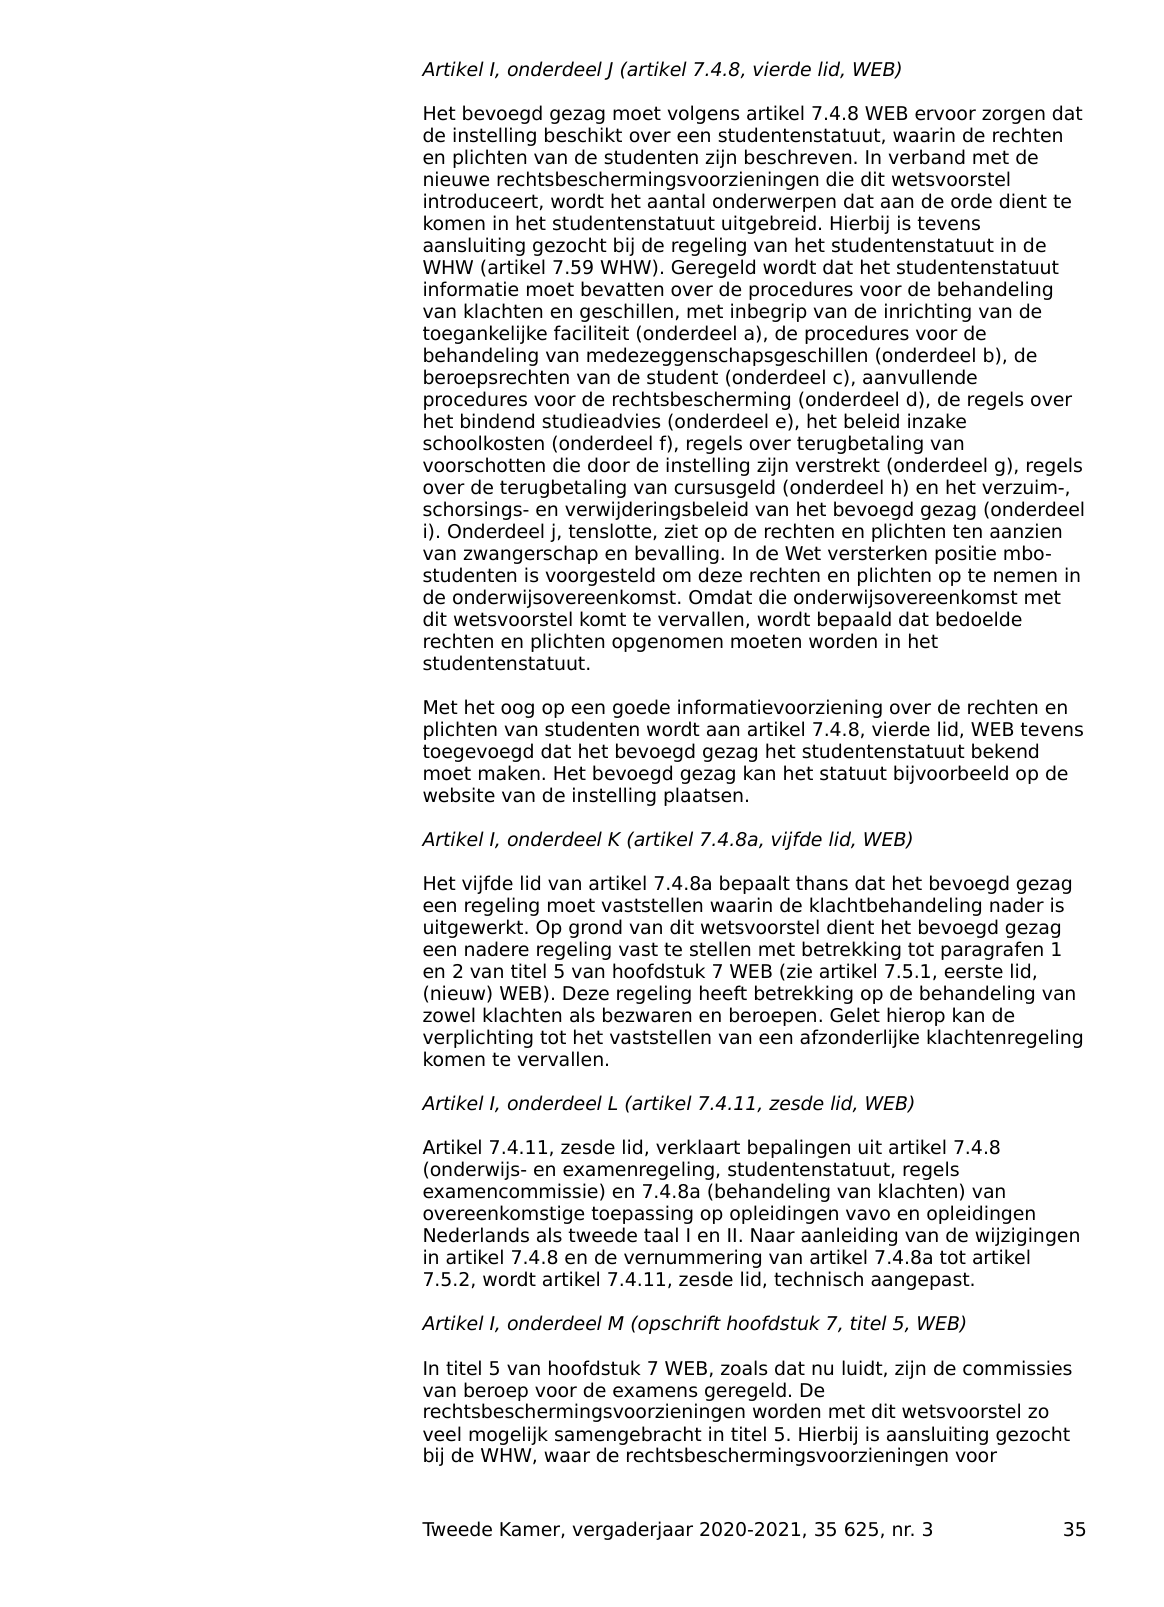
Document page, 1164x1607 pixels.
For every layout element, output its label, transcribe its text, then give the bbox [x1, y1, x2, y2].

subtitle Artikel I, onderdeel M (opschrift hoofdstuk 7, titel 5, WEB) [422, 1313, 1087, 1335]
text Met het oog op een goede informatievoorziening over de rechten en plichten van studenten wordt aan artikel 7.4.8, vierde lid, WEB tevens toegevoegd dat het bevoegd gezag het studentenstatuut bekend moet maken. Het bevoegd gezag kan het statuut bijvoorbeeld op de website van de instelling plaatsen. [422, 697, 1087, 807]
text In titel 5 van hoofdstuk 7 WEB, zoals dat nu luidt, zijn de commissies van beroep voor de examens geregeld. De rechtsbeschermingsvoorzieningen worden met dit wetsvoorstel zo veel mogelijk samengebracht in titel 5. Hierbij is aansluiting gezocht bij de WHW, waar de rechtsbeschermingsvoorzieningen voor [422, 1357, 1087, 1467]
text Artikel 7.4.11, zesde lid, verklaart bepalingen uit artikel 7.4.8 (onderwijs- en examenregeling, studentenstatuut, regels examencommissie) en 7.4.8a (behandeling van klachten) van overeenkomstige toepassing op opleidingen vavo en opleidingen Nederlands als tweede taal I en II. Naar aanleiding van de wijzigingen in artikel 7.4.8 en de vernummering van artikel 7.4.8a tot artikel 7.5.2, wordt artikel 7.4.11, zesde lid, technisch aangepast. [422, 1137, 1087, 1291]
subtitle Artikel I, onderdeel L (artikel 7.4.11, zesde lid, WEB) [422, 1093, 1087, 1115]
subtitle Artikel I, onderdeel K (artikel 7.4.8a, vijfde lid, WEB) [422, 829, 1087, 851]
subtitle Artikel I, onderdeel J (artikel 7.4.8, vierde lid, WEB) [422, 59, 1087, 81]
text Het vijfde lid van artikel 7.4.8a bepaalt thans dat het bevoegd gezag een regeling moet vaststellen waarin de klachtbehandeling nader is uitgewerkt. Op grond van dit wetsvoorstel dient het bevoegd gezag een nadere regeling vast te stellen met betrekking tot paragrafen 1 en 2 van titel 5 van hoofdstuk 7 WEB (zie artikel 7.5.1, eerste lid, (nieuw) WEB). Deze regeling heeft betrekking op de behandeling van zowel klachten als bezwaren en beroepen. Gelet hierop kan de verplichting tot het vaststellen van een afzonderlijke klachtenregeling komen te vervallen. [422, 873, 1087, 1071]
text Het bevoegd gezag moet volgens artikel 7.4.8 WEB ervoor zorgen dat de instelling beschikt over een studentenstatuut, waarin de rechten en plichten van de studenten zijn beschreven. In verband met de nieuwe rechtsbeschermingsvoorzieningen die dit wetsvoorstel introduceert, wordt het aantal onderwerpen dat aan de orde dient te komen in het studentenstatuut uitgebreid. Hierbij is tevens aansluiting gezocht bij de regeling van het studentenstatuut in de WHW (artikel 7.59 WHW). Geregeld wordt dat het studentenstatuut informatie moet bevatten over de procedures voor de behandeling van klachten en geschillen, met inbegrip van de inrichting van de toegankelijke faciliteit (onderdeel a), de procedures voor de behandeling van medezeggenschapsgeschillen (onderdeel b), de beroepsrechten van de student (onderdeel c), aanvullende procedures voor de rechtsbescherming (onderdeel d), de regels over het bindend studieadvies (onderdeel e), het beleid inzake schoolkosten (onderdeel f), regels over terugbetaling van voorschotten die door de instelling zijn verstrekt (onderdeel g), regels over de terugbetaling van cursusgeld (onderdeel h) en het verzuim-, schorsings- en verwijderingsbeleid van het bevoegd gezag (onderdeel i). Onderdeel j, tenslotte, ziet op de rechten en plichten ten aanzien van zwangerschap en bevalling. In de Wet versterken positie mbo-studenten is voorgesteld om deze rechten en plichten op te nemen in de onderwijsovereenkomst. Omdat die onderwijsovereenkomst met dit wetsvoorstel komt te vervallen, wordt bepaald dat bedoelde rechten en plichten opgenomen moeten worden in het studentenstatuut. [422, 103, 1087, 675]
